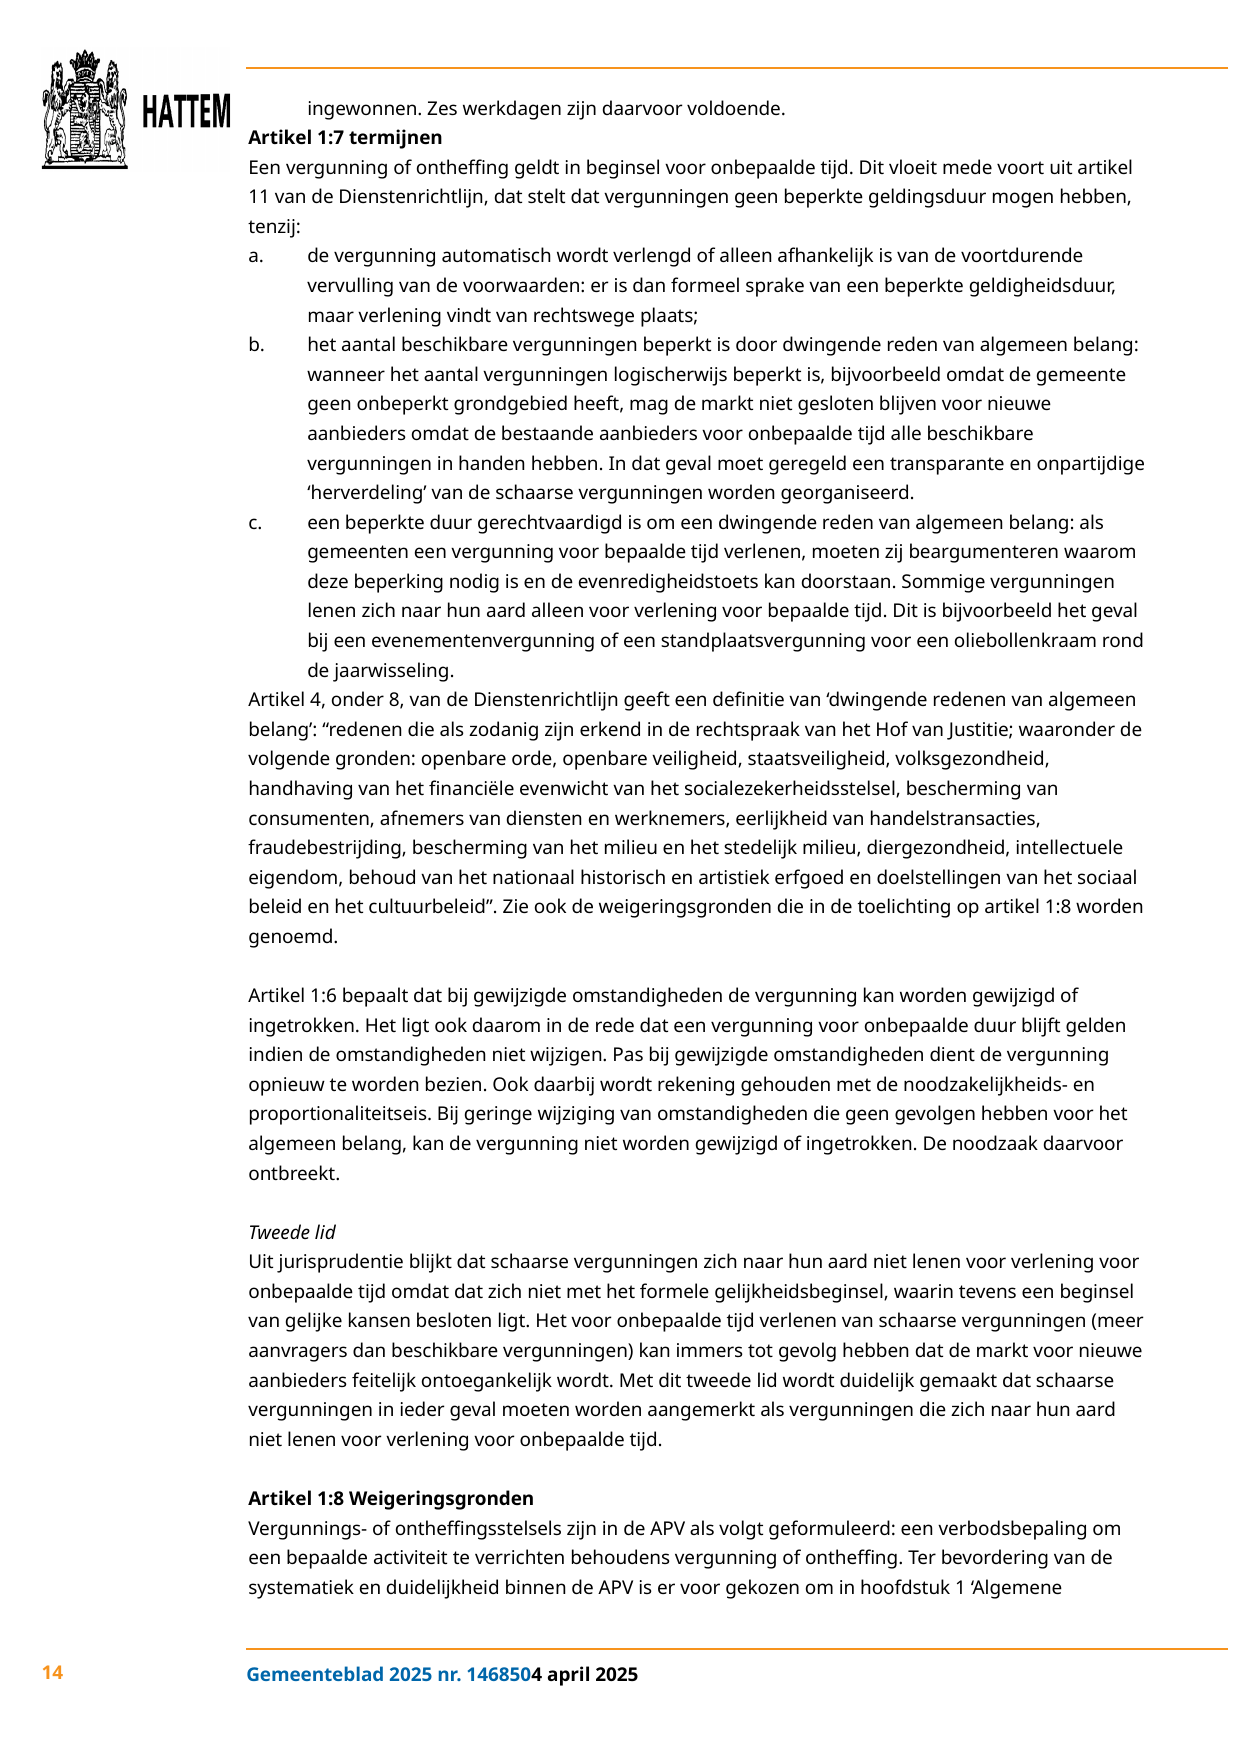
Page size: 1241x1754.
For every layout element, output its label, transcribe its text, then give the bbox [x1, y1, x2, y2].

list het aantal beschikbare vergunningen beperkt is door dwingende reden van algemeen belang: wanneer het aantal vergunningen logischerwijs beperkt is, bijvoorbeeld omdat de gemeente geen onbeperkt grondgebied heeft, mag de markt niet gesloten blijven voor nieuwe aanbieders omdat de bestaande aanbieders voor onbepaalde tijd alle beschikbare vergunningen in handen hebben. In dat geval moet geregeld een transparante en onpartijdige ‘herverdeling’ van de schaarse vergunningen worden georganiseerd. [248, 331, 1152, 505]
text Artikel 4, onder 8, van de Dienstenrichtlijn geeft een definitie van ‘dwingende redenen van algemeen belang’: “redenen die als zodanig zijn erkend in de rechtspraak van het Hof van Justitie; waaronder de volgende gronden: openbare orde, openbare veiligheid, staatsveiligheid, volksgezondheid, handhaving van het financiële evenwicht van het socialezekerheidsstelsel, bescherming van consumenten, afnemers van diensten en werknemers, eerlijkheid van handelstransacties, fraudebestrijding, bescherming van het milieu en het stedelijk milieu, diergezondheid, intellectuele eigendom, behoud van het nationaal historisch en artistiek erfgoed en doelstellingen van het sociaal beleid en het cultuurbeleid”. Zie ook de weigeringsgronden die in de toelichting op artikel 1:8 worden genoemd. [248, 686, 1152, 949]
text Tweede lid [248, 1219, 1152, 1245]
text Een vergunning of ontheffing geldt in beginsel voor onbepaalde tijd. Dit vloeit mede voort uit artikel 11 van de Dienstenrichtlijn, dat stelt dat vergunningen geen beperkte geldingsduur mogen hebben, tenzij: [248, 154, 1152, 239]
text Artikel 1:6 bepaalt dat bij gewijzigde omstandigheden de vergunning kan worden gewijzigd of ingetrokken. Het ligt ook daarom in de rede dat een vergunning voor onbepaalde duur blijft gelden indien de omstandigheden niet wijzigen. Pas bij gewijzigde omstandigheden dient de vergunning opnieuw te worden bezien. Ook daarbij wordt rekening gehouden met de noodzakelijkheids- en proportionaliteitseis. Bij geringe wijziging van omstandigheden die geen gevolgen hebben voor het algemeen belang, kan de vergunning niet worden gewijzigd of ingetrokken. De noodzaak daarvoor ontbreekt. [248, 982, 1152, 1186]
list een beperkte duur gerechtvaardigd is om een dwingende reden van algemeen belang: als gemeenten een vergunning voor bepaalde tijd verlenen, moeten zij beargumenteren waarom deze beperking nodig is en de evenredigheidstoets kan doorstaan. Sommige vergunningen lenen zich naar hun aard alleen voor verlening voor bepaalde tijd. Dit is bijvoorbeeld het geval bij een evenementenvergunning of een standplaatsvergunning voor een oliebollenkraam rond de jaarwisseling. [248, 509, 1152, 683]
list de vergunning automatisch wordt verlengd of alleen afhankelijk is van de voortdurende vervulling van de voorwaarden: er is dan formeel sprake van een beperkte geldigheidsduur, maar verlening vindt van rechtswege plaats; [248, 243, 1152, 328]
list ingewonnen. Zes werkdagen zijn daarvoor voldoende. [248, 95, 1152, 121]
text Vergunnings- of ontheffingsstelsels zijn in de APV als volgt geformuleerd: een verbodsbepaling om een bepaalde activiteit te verrichten behoudens vergunning of ontheffing. Ter bevordering van de systematiek en duidelijkheid binnen de APV is er voor gekozen om in hoofdstuk 1 ‘Algemene [248, 1515, 1152, 1600]
text Artikel 1:7 termijnen [248, 124, 1152, 150]
text Artikel 1:8 Weigeringsgronden [248, 1485, 1152, 1511]
text Uit jurisprudentie blijkt dat schaarse vergunningen zich naar hun aard niet lenen voor verlening voor onbepaalde tijd omdat dat zich niet met het formele gelijkheidsbeginsel, waarin tevens een beginsel van gelijke kansen besloten ligt. Het voor onbepaalde tijd verlenen van schaarse vergunningen (meer aanvragers dan beschikbare vergunningen) kan immers tot gevolg hebben dat de markt voor nieuwe aanbieders feitelijk ontoegankelijk wordt. Met dit tweede lid wordt duidelijk gemaakt dat schaarse vergunningen in ieder geval moeten worden aangemerkt als vergunningen die zich naar hun aard niet lenen voor verlening voor onbepaalde tijd. [248, 1248, 1152, 1452]
picture [41, 47, 231, 172]
